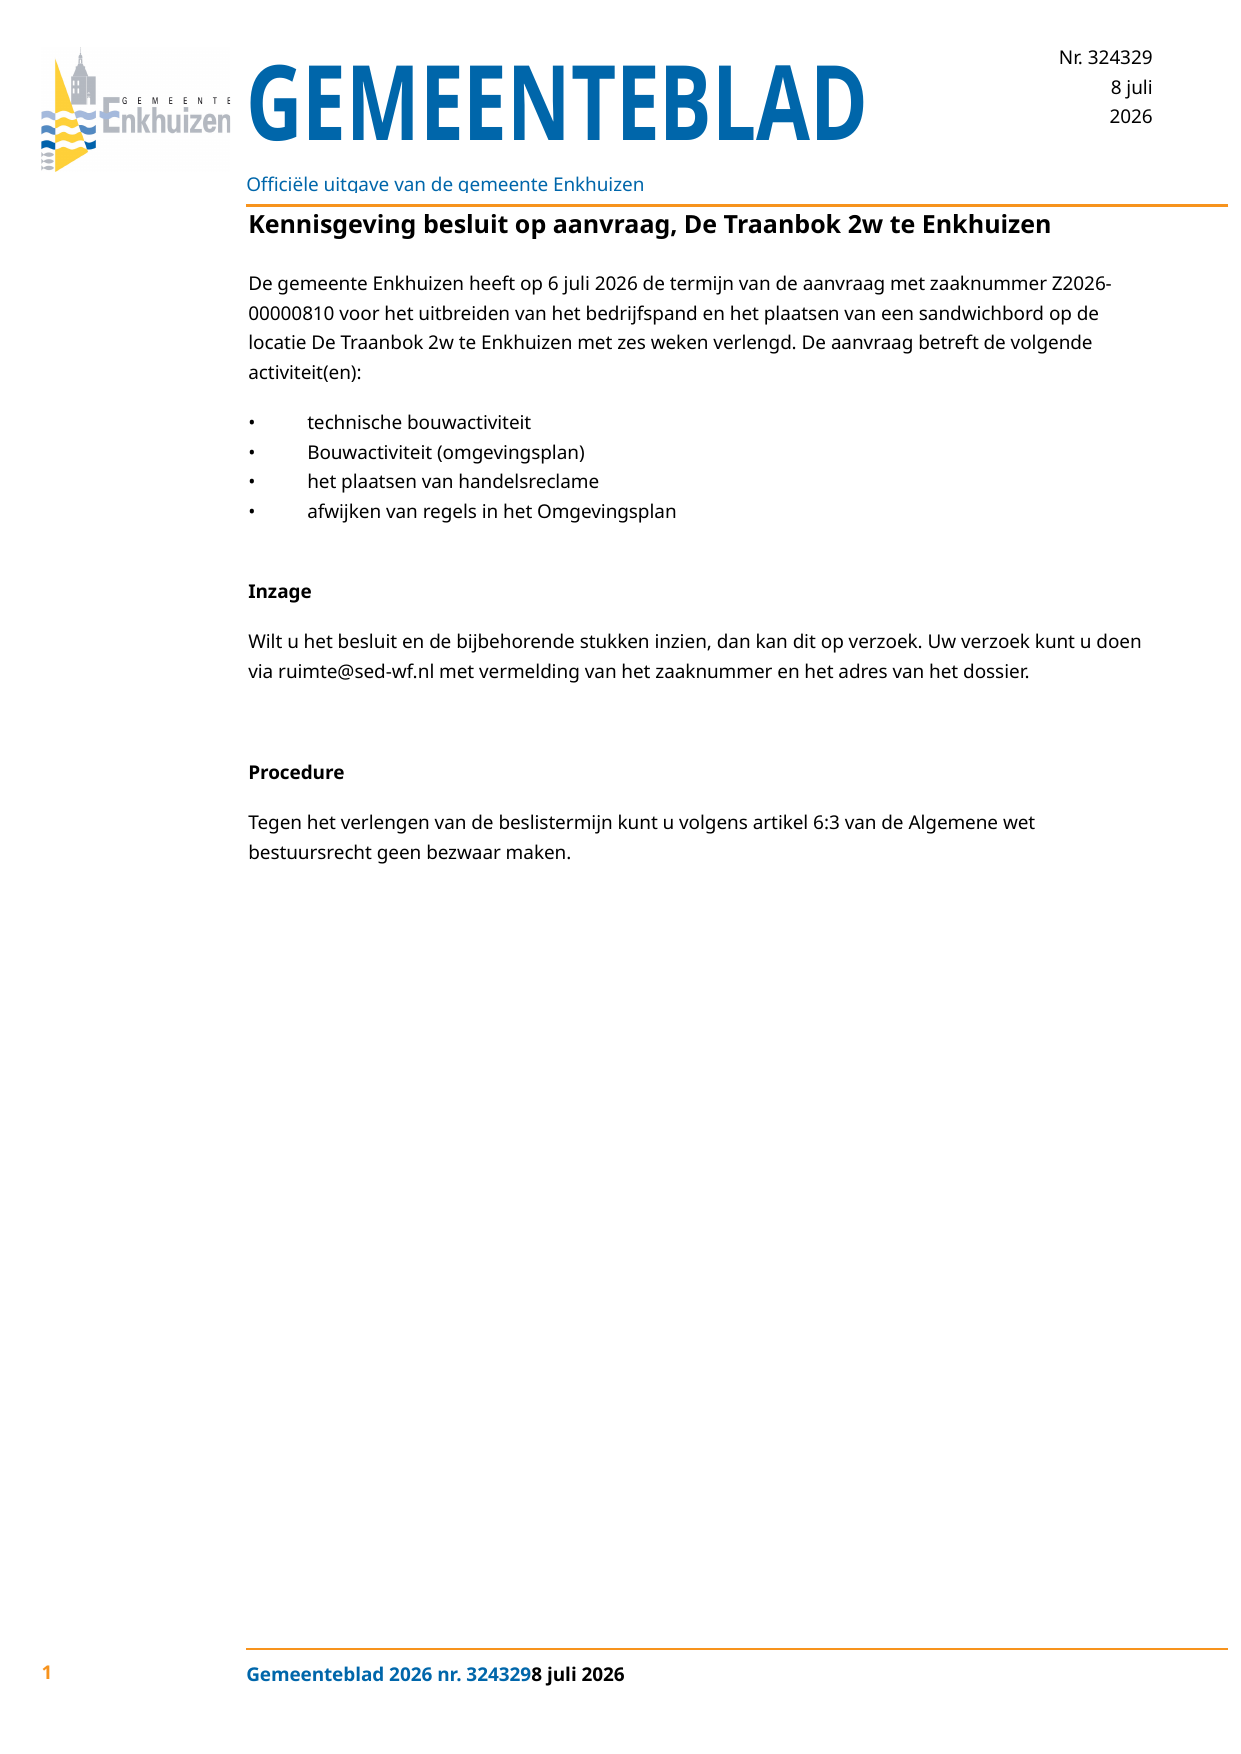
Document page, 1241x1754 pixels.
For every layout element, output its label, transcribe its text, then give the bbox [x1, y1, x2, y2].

text De gemeente Enkhuizen heeft op 6 juli 2026 de termijn van de aanvraag met zaaknummer Z2026-00000810 voor het uitbreiden van het bedrijfspand en het plaatsen van een sandwichbord op de locatie De Traanbok 2w te Enkhuizen met zes weken verlengd. De aanvraag betreft de volgende activiteit(en): [248, 270, 1152, 385]
text Inzage [248, 578, 1152, 604]
list het plaatsen van handelsreclame [248, 469, 1152, 494]
picture [41, 47, 231, 172]
text Procedure [248, 759, 1152, 785]
list Bouwactiviteit (omgevingsplan) [248, 439, 1152, 465]
list technische bouwactiviteit [248, 409, 1152, 435]
text Wilt u het besluit en de bijbehorende stukken inzien, dan kan dit op verzoek. Uw verzoek kunt u doen via ruimte@sed-wf.nl met vermelding van het zaaknummer en het adres van het dossier. [248, 629, 1152, 684]
text Kennisgeving besluit op aanvraag, De Traanbok 2w te Enkhuizen [248, 207, 1152, 241]
text Tegen het verlengen van de beslistermijn kunt u volgens artikel 6:3 van de Algemene wet bestuursrecht geen bezwaar maken. [248, 809, 1152, 865]
list afwijken van regels in het Omgevingsplan [248, 498, 1152, 524]
